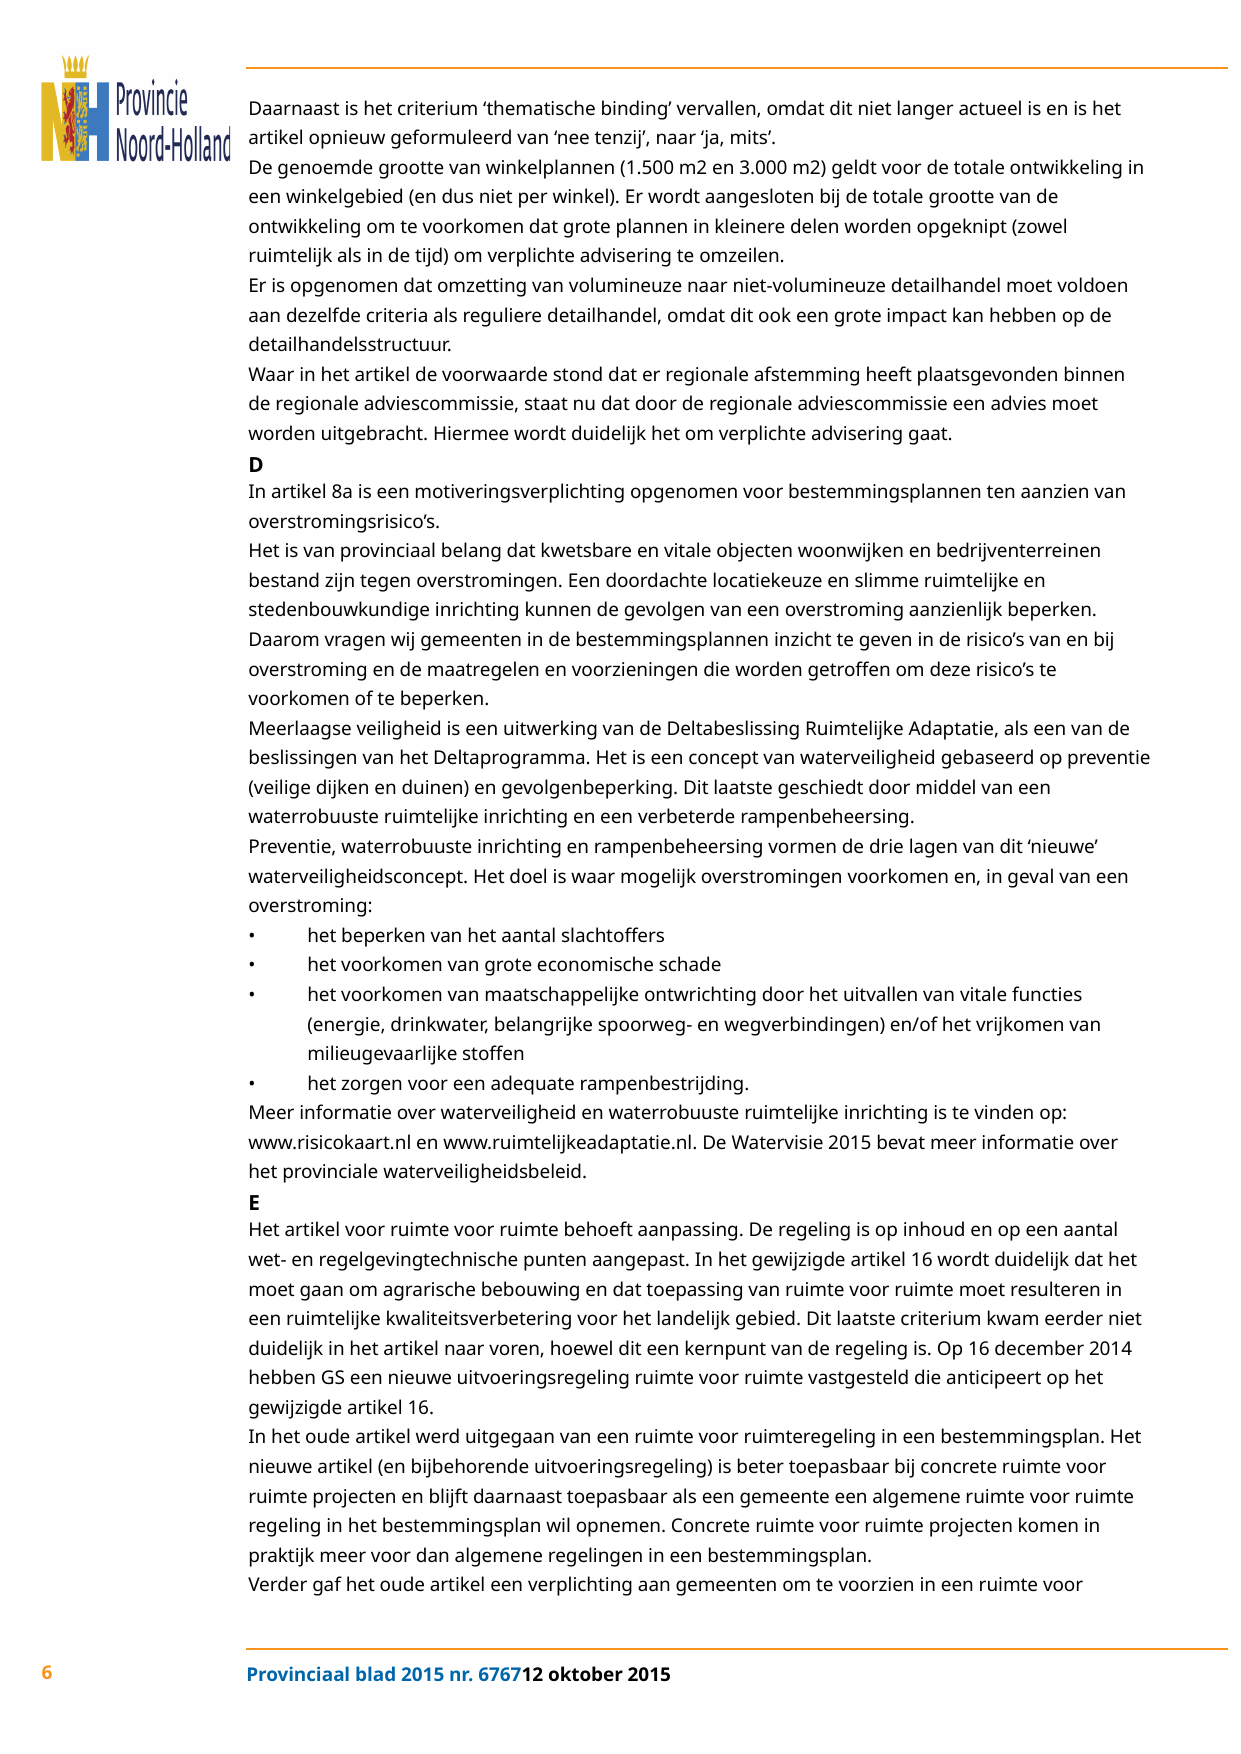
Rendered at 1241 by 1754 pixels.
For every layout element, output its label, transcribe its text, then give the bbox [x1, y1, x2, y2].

text Het is van provinciaal belang dat kwetsbare en vitale objecten woonwijken en bedrijventerreinen bestand zijn tegen overstromingen. Een doordachte locatiekeuze en slimme ruimtelijke en stedenbouwkundige inrichting kunnen de gevolgen van een overstroming aanzienlijk beperken. Daarom vragen wij gemeenten in de bestemmingsplannen inzicht te geven in de risico’s van en bij overstroming en de maatregelen en voorzieningen die worden getroffen om deze risico’s te voorkomen of te beperken. [248, 537, 1152, 711]
list het zorgen voor een adequate rampenbestrijding. [248, 1070, 1152, 1096]
text Waar in het artikel de voorwaarde stond dat er regionale afstemming heeft plaatsgevonden binnen de regionale adviescommissie, staat nu dat door de regionale adviescommissie een advies moet worden uitgebracht. Hiermee wordt duidelijk het om verplichte advisering gaat. [248, 361, 1152, 446]
text Verder gaf het oude artikel een verplichting aan gemeenten om te voorzien in een ruimte voor [248, 1572, 1152, 1597]
text D [248, 450, 1152, 478]
list het beperken van het aantal slachtoffers [248, 922, 1152, 948]
text In artikel 8a is een motiveringsverplichting opgenomen voor bestemmingsplannen ten aanzien van overstromingsrisico’s. [248, 478, 1152, 533]
text Meerlaagse veiligheid is een uitwerking van de Deltabeslissing Ruimtelijke Adaptatie, als een van de beslissingen van het Deltaprogramma. Het is een concept van waterveiligheid gebaseerd op preventie (veilige dijken en duinen) en gevolgenbeperking. Dit laatste geschiedt door middel van een waterrobuuste ruimtelijke inrichting en een verbeterde rampenbeheersing. [248, 715, 1152, 829]
text In het oude artikel werd uitgegaan van een ruimte voor ruimteregeling in een bestemmingsplan. Het nieuwe artikel (en bijbehorende uitvoeringsregeling) is beter toepasbaar bij concrete ruimte voor ruimte projecten en blijft daarnaast toepasbaar als een gemeente een algemene ruimte voor ruimte regeling in het bestemmingsplan wil opnemen. Concrete ruimte voor ruimte projecten komen in praktijk meer voor dan algemene regelingen in een bestemmingsplan. [248, 1424, 1152, 1568]
text E [248, 1188, 1152, 1217]
text De genoemde grootte van winkelplannen (1.500 m2 en 3.000 m2) geldt voor de totale ontwikkeling in een winkelgebied (en dus niet per winkel). Er wordt aangesloten bij de totale grootte van de ontwikkeling om te voorkomen dat grote plannen in kleinere delen worden opgeknipt (zowel ruimtelijk als in de tijd) om verplichte advisering te omzeilen. [248, 154, 1152, 268]
text Preventie, waterrobuuste inrichting en rampenbeheersing vormen de drie lagen van dit ‘nieuwe’ waterveiligheidsconcept. Het doel is waar mogelijk overstromingen voorkomen en, in geval van een overstroming: [248, 833, 1152, 918]
list het voorkomen van grote economische schade [248, 952, 1152, 977]
text Het artikel voor ruimte voor ruimte behoeft aanpassing. De regeling is op inhoud en op een aantal wet- en regelgevingtechnische punten aangepast. In het gewijzigde artikel 16 wordt duidelijk dat het moet gaan om agrarische bebouwing en dat toepassing van ruimte voor ruimte moet resulteren in een ruimtelijke kwaliteitsverbetering voor het landelijk gebied. Dit laatste criterium kwam eerder niet duidelijk in het artikel naar voren, hoewel dit een kernpunt van de regeling is. Op 16 december 2014 hebben GS een nieuwe uitvoeringsregeling ruimte voor ruimte vastgesteld die anticipeert op het gewijzigde artikel 16. [248, 1217, 1152, 1420]
text Meer informatie over waterveiligheid en waterrobuuste ruimtelijke inrichting is te vinden op: www.risicokaart.nl en www.ruimtelijkeadaptatie.nl. De Watervisie 2015 bevat meer informatie over het provinciale waterveiligheidsbeleid. [248, 1099, 1152, 1184]
picture [41, 47, 231, 172]
text Er is opgenomen dat omzetting van volumineuze naar niet-volumineuze detailhandel moet voldoen aan dezelfde criteria als reguliere detailhandel, omdat dit ook een grote impact kan hebben op de detailhandelsstructuur. [248, 272, 1152, 357]
text Daarnaast is het criterium ‘thematische binding’ vervallen, omdat dit niet langer actueel is en is het artikel opnieuw geformuleerd van ‘nee tenzij’, naar ‘ja, mits’. [248, 95, 1152, 150]
list het voorkomen van maatschappelijke ontwrichting door het uitvallen van vitale functies (energie, drinkwater, belangrijke spoorweg- en wegverbindingen) en/of het vrijkomen van milieugevaarlijke stoffen [248, 981, 1152, 1066]
